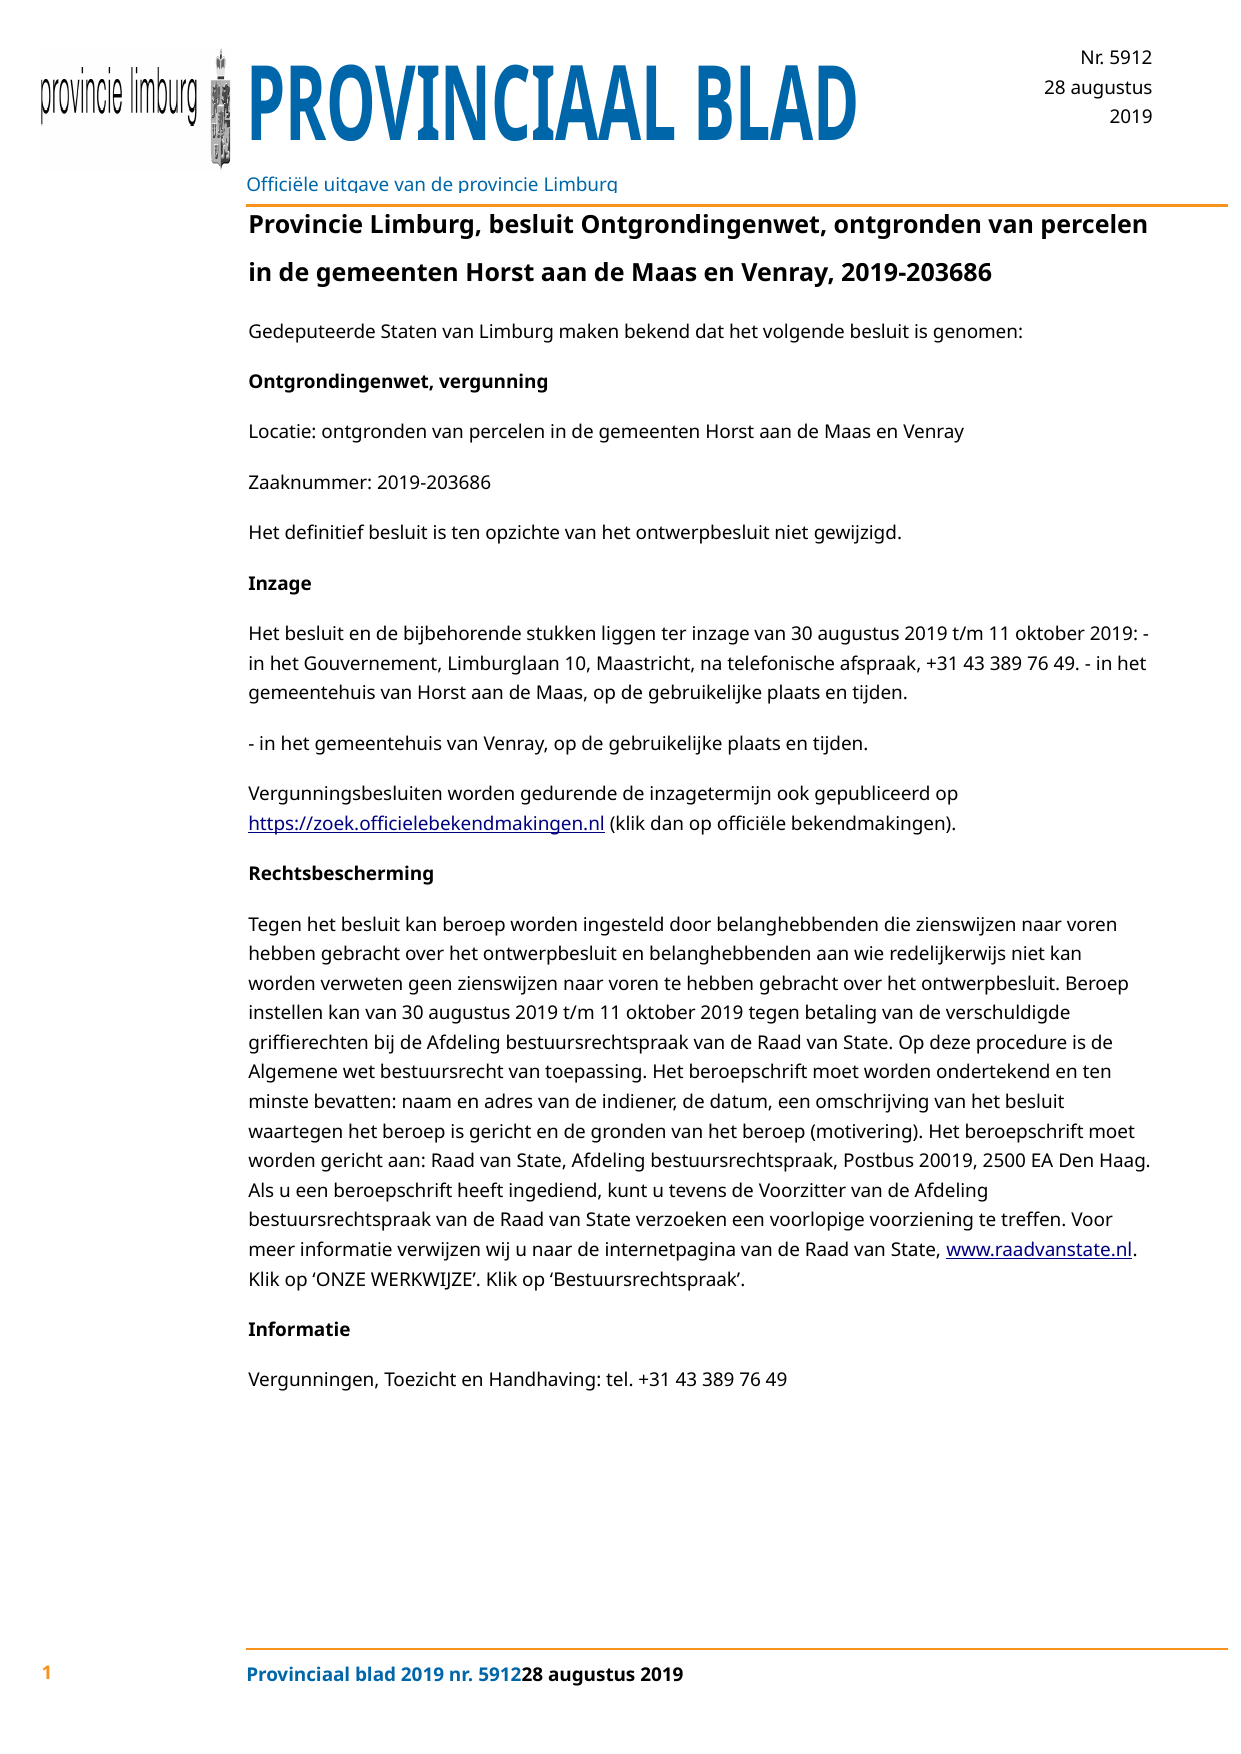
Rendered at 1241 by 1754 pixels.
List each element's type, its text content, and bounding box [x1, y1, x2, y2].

text Het besluit en de bijbehorende stukken liggen ter inzage van 30 augustus 2019 t/m 11 oktober 2019: - in het Gouvernement, Limburglaan 10, Maastricht, na telefonische afspraak, +31 43 389 76 49. - in het gemeentehuis van Horst aan de Maas, op de gebruikelijke plaats en tijden. [248, 620, 1152, 705]
text Vergunningsbesluiten worden gedurende de inzagetermijn ook gepubliceerd op https://zoek.officielebekendmakingen.nl (klik dan op officiële bekendmakingen). [248, 780, 1152, 836]
text Zaaknummer: 2019-203686 [248, 469, 1152, 495]
text Tegen het besluit kan beroep worden ingesteld door belanghebbenden die zienswijzen naar voren hebben gebracht over het ontwerpbesluit en belanghebbenden aan wie redelijkerwijs niet kan worden verweten geen zienswijzen naar voren te hebben gebracht over het ontwerpbesluit. Beroep instellen kan van 30 augustus 2019 t/m 11 oktober 2019 tegen betaling van de verschuldigde griffierechten bij de Afdeling bestuursrechtspraak van de Raad van State. Op deze procedure is de Algemene wet bestuursrecht van toepassing. Het beroepschrift moet worden ondertekend en ten minste bevatten: naam en adres van de indiener, de datum, een omschrijving van het besluit waartegen het beroep is gericht en de gronden van het beroep (motivering). Het beroepschrift moet worden gericht aan: Raad van State, Afdeling bestuursrechtspraak, Postbus 20019, 2500 EA Den Haag. Als u een beroepschrift heeft ingediend, kunt u tevens de Voorzitter van de Afdeling bestuursrechtspraak van de Raad van State verzoeken een voorlopige voorziening te treffen. Voor meer informatie verwijzen wij u naar de internetpagina van de Raad van State, www.raadvanstate.nl. Klik op ‘ONZE WERKWIJZE’. Klik op ‘Bestuursrechtspraak’. [248, 911, 1152, 1292]
picture [41, 47, 231, 172]
text Vergunningen, Toezicht en Handhaving: tel. +31 43 389 76 49 [248, 1367, 1152, 1392]
text Inzage [248, 570, 1152, 596]
text Rechtsbescherming [248, 860, 1152, 886]
text Ontgrondingenwet, vergunning [248, 368, 1152, 394]
text Informatie [248, 1316, 1152, 1342]
text Locatie: ontgronden van percelen in de gemeenten Horst aan de Maas en Venray [248, 419, 1152, 444]
text Gedeputeerde Staten van Limburg maken bekend dat het volgende besluit is genomen: [248, 318, 1152, 344]
text - in het gemeentehuis van Venray, op de gebruikelijke plaats en tijden. [248, 730, 1152, 756]
text Provincie Limburg, besluit Ontgrondingenwet, ontgronden van percelen in de gemeenten Horst aan de Maas en Venray, 2019-203686 [248, 207, 1152, 288]
text Het definitief besluit is ten opzichte van het ontwerpbesluit niet gewijzigd. [248, 519, 1152, 545]
